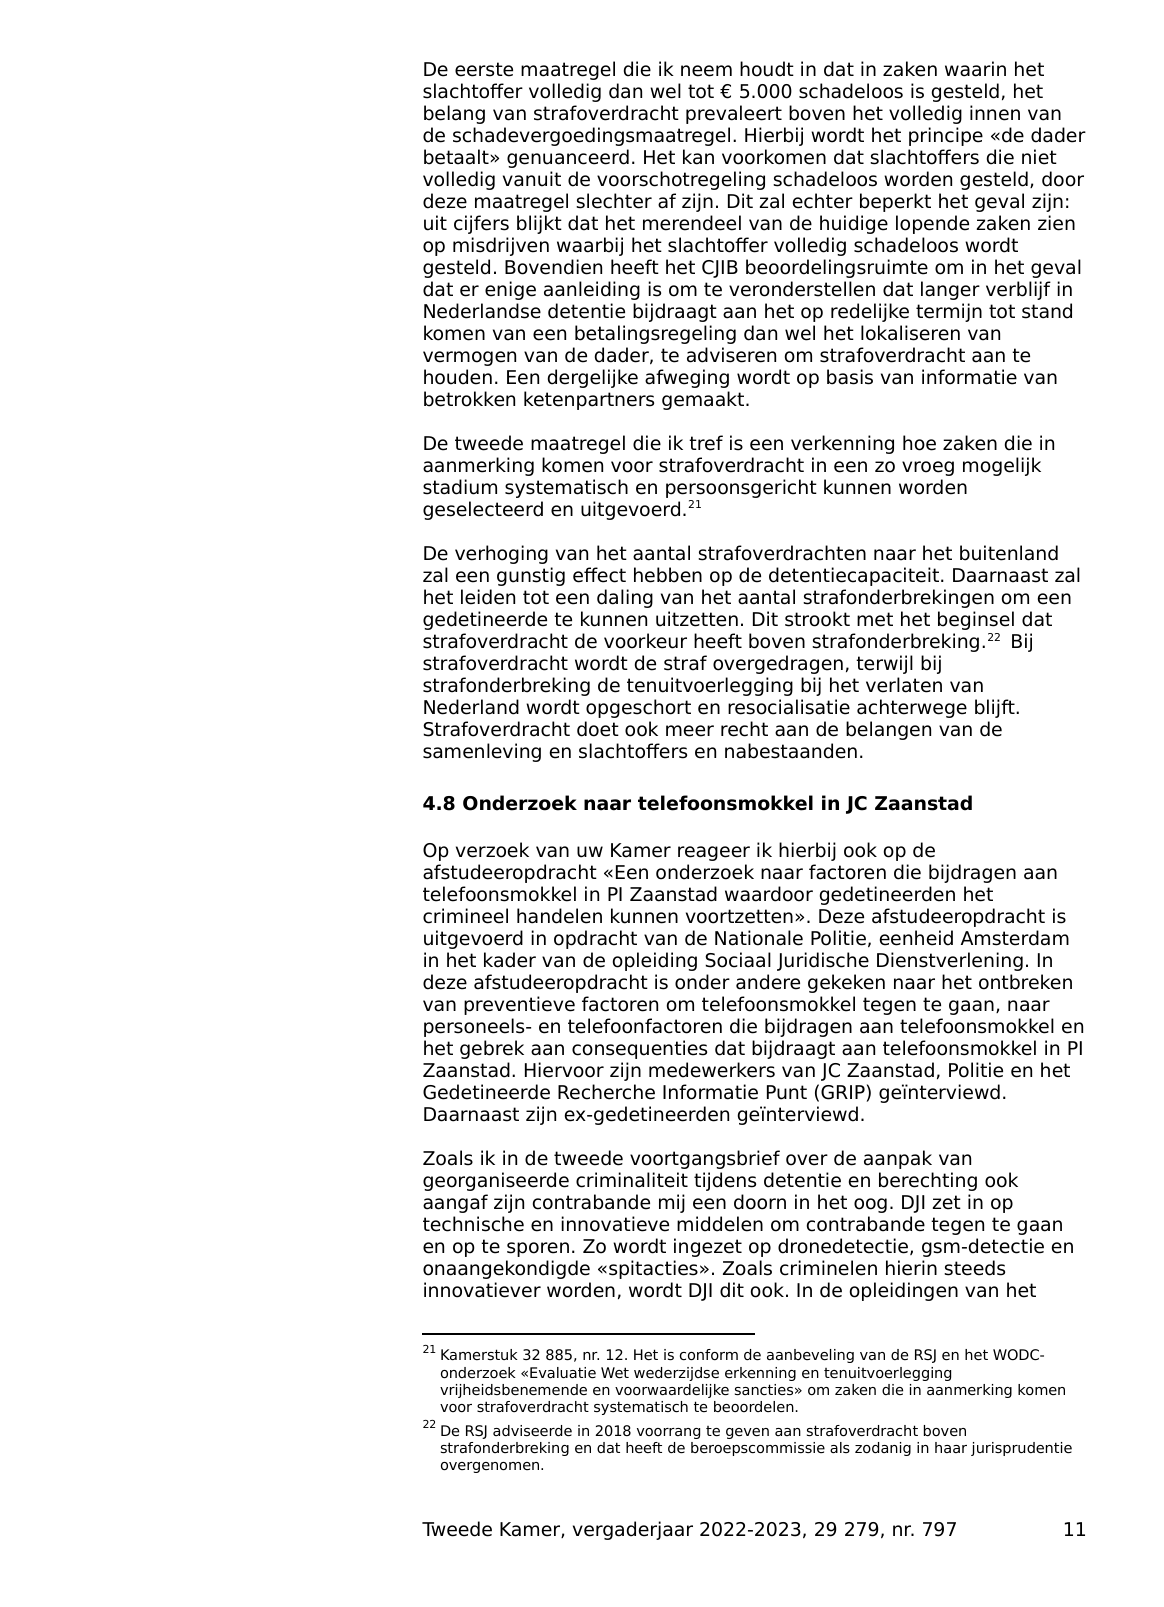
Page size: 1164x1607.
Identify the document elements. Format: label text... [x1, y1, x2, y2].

text De verhoging van het aantal strafoverdrachten naar het buitenland zal een gunstig effect hebben op de detentiecapaciteit. Daarnaast zal het leiden tot een daling van het aantal strafonderbrekingen om een gedetineerde te kunnen uitzetten. Dit strookt met het beginsel dat strafoverdracht de voorkeur heeft boven strafonderbreking. Bij strafoverdracht wordt de straf overgedragen, terwijl bij strafonderbreking de tenuitvoerlegging bij het verlaten van Nederland wordt opgeschort en resocialisatie achterwege blijft. Strafoverdracht doet ook meer recht aan de belangen van de samenleving en slachtoffers en nabestaanden. [422, 543, 1087, 763]
subtitle 4.8 Onderzoek naar telefoonsmokkel in JC Zaanstad [422, 793, 1087, 815]
text Kamerstuk 32 885, nr. 12. Het is conform de aanbeveling van de RSJ en het WODC-onderzoek «Evaluatie Wet wederzijdse erkenning en tenuitvoerlegging vrijheidsbenemende en voorwaardelijke sancties» om zaken die in aanmerking komen voor strafoverdracht systematisch te beoordelen. [422, 1343, 1087, 1416]
text De RSJ adviseerde in 2018 voorrang te geven aan strafoverdracht boven strafonderbreking en dat heeft de beroepscommissie als zodanig in haar jurisprudentie overgenomen. [422, 1418, 1087, 1474]
text De tweede maatregel die ik tref is een verkenning hoe zaken die in aanmerking komen voor strafoverdracht in een zo vroeg mogelijk stadium systematisch en persoonsgericht kunnen worden geselecteerd en uitgevoerd. [422, 433, 1087, 521]
text De eerste maatregel die ik neem houdt in dat in zaken waarin het slachtoffer volledig dan wel tot € 5.000 schadeloos is gesteld, het belang van strafoverdracht prevaleert boven het volledig innen van de schadevergoedingsmaatregel. Hierbij wordt het principe «de dader betaalt» genuanceerd. Het kan voorkomen dat slachtoffers die niet volledig vanuit de voorschotregeling schadeloos worden gesteld, door deze maatregel slechter af zijn. Dit zal echter beperkt het geval zijn: uit cijfers blijkt dat het merendeel van de huidige lopende zaken zien op misdrijven waarbij het slachtoffer volledig schadeloos wordt gesteld. Bovendien heeft het CJIB beoordelingsruimte om in het geval dat er enige aanleiding is om te veronderstellen dat langer verblijf in Nederlandse detentie bijdraagt aan het op redelijke termijn tot stand komen van een betalingsregeling dan wel het lokaliseren van vermogen van de dader, te adviseren om strafoverdracht aan te houden. Een dergelijke afweging wordt op basis van informatie van betrokken ketenpartners gemaakt. [422, 59, 1087, 411]
text Zoals ik in de tweede voortgangsbrief over de aanpak van georganiseerde criminaliteit tijdens detentie en berechting ook aangaf zijn contrabande mij een doorn in het oog. DJI zet in op technische en innovatieve middelen om contrabande tegen te gaan en op te sporen. Zo wordt ingezet op dronedetectie, gsm-detectie en onaangekondigde «spitacties». Zoals criminelen hierin steeds innovatiever worden, wordt DJI dit ook. In de opleidingen van het [422, 1148, 1087, 1302]
text Op verzoek van uw Kamer reageer ik hierbij ook op de afstudeeropdracht «Een onderzoek naar factoren die bijdragen aan telefoonsmokkel in PI Zaanstad waardoor gedetineerden het crimineel handelen kunnen voortzetten». Deze afstudeeropdracht is uitgevoerd in opdracht van de Nationale Politie, eenheid Amsterdam in het kader van de opleiding Sociaal Juridische Dienstverlening. In deze afstudeeropdracht is onder andere gekeken naar het ontbreken van preventieve factoren om telefoonsmokkel tegen te gaan, naar personeels- en telefoonfactoren die bijdragen aan telefoonsmokkel en het gebrek aan consequenties dat bijdraagt aan telefoonsmokkel in PI Zaanstad. Hiervoor zijn medewerkers van JC Zaanstad, Politie en het Gedetineerde Recherche Informatie Punt (GRIP) geïnterviewd. Daarnaast zijn ex-gedetineerden geïnterviewd. [422, 840, 1087, 1126]
